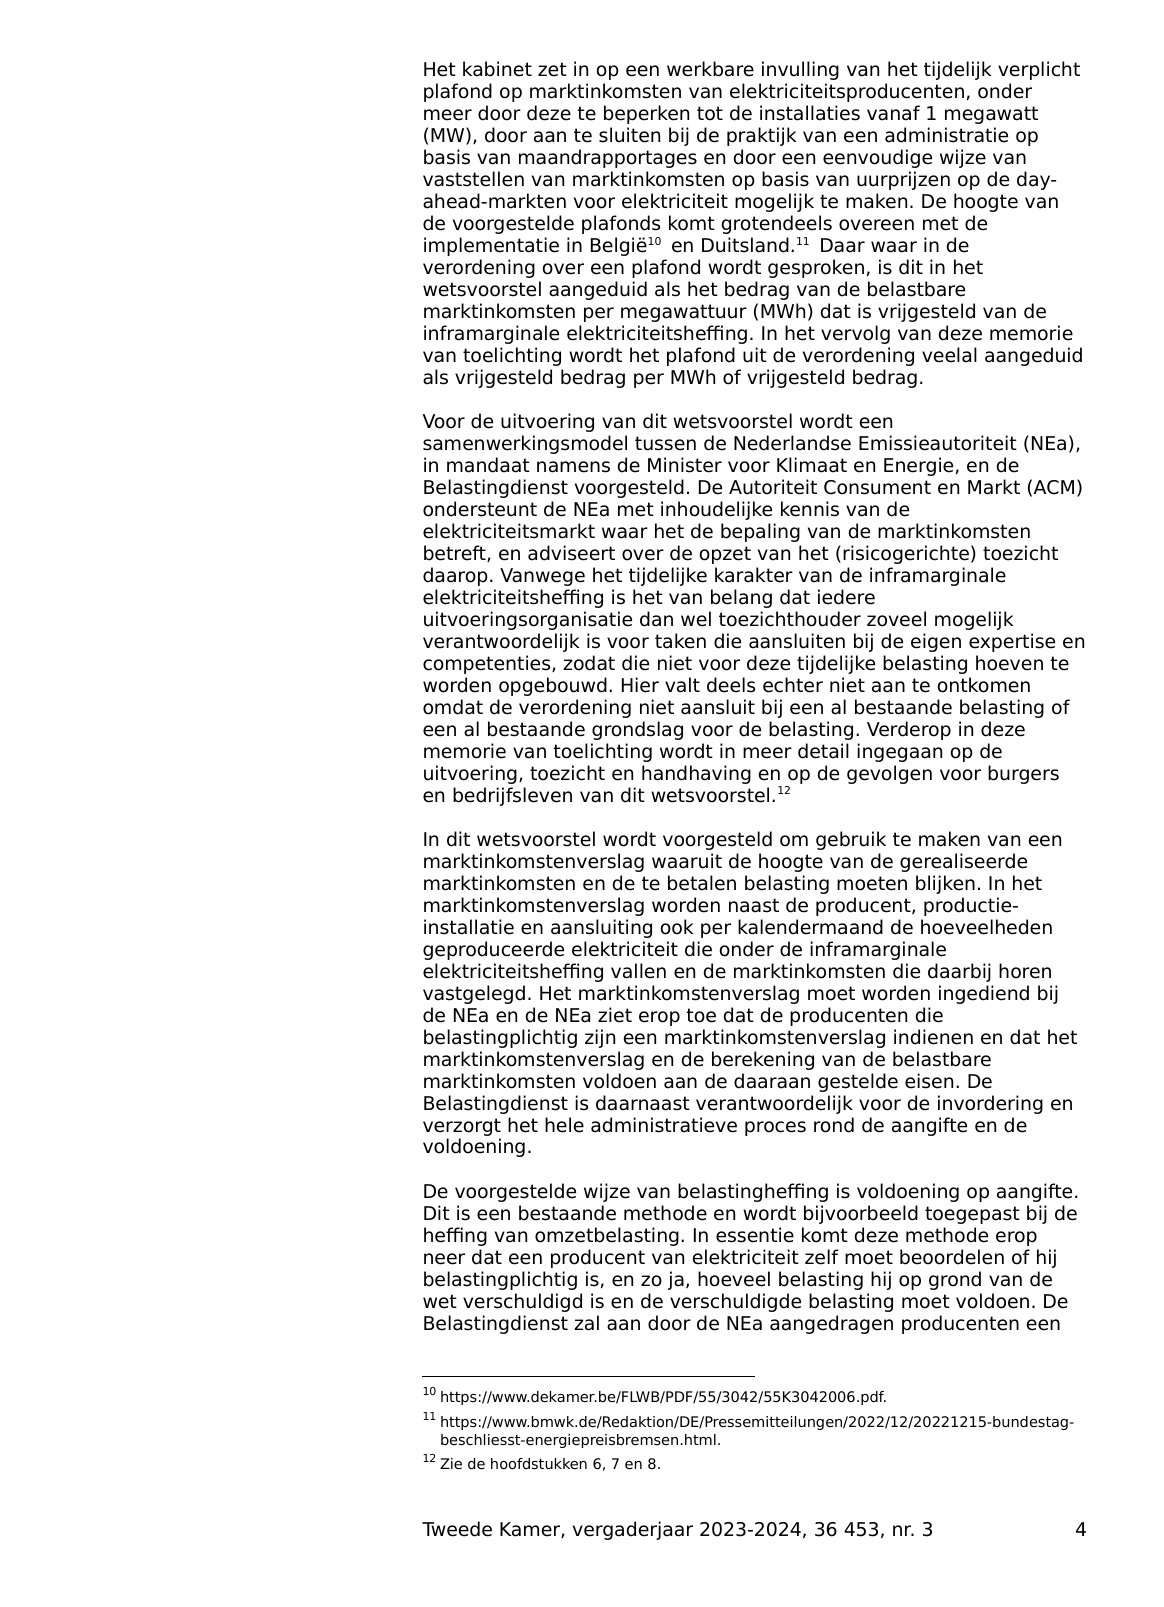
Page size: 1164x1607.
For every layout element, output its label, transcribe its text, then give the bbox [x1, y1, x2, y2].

text De voorgestelde wijze van belastingheffing is voldoening op aangifte. Dit is een bestaande methode en wordt bijvoorbeeld toegepast bij de heffing van omzetbelasting. In essentie komt deze methode erop neer dat een producent van elektriciteit zelf moet beoordelen of hij belastingplichtig is, en zo ja, hoeveel belasting hij op grond van de wet verschuldigd is en de verschuldigde belasting moet voldoen. De Belastingdienst zal aan door de NEa aangedragen producenten een [422, 1181, 1087, 1334]
text Het kabinet zet in op een werkbare invulling van het tijdelijk verplicht plafond op marktinkomsten van elektriciteitsproducenten, onder meer door deze te beperken tot de installaties vanaf 1 megawatt (MW), door aan te sluiten bij de praktijk van een administratie op basis van maandrapportages en door een eenvoudige wijze van vaststellen van marktinkomsten op basis van uurprijzen op de day-ahead-markten voor elektriciteit mogelijk te maken. De hoogte van de voorgestelde plafonds komt grotendeels overeen met de implementatie in België en Duitsland. Daar waar in de verordening over een plafond wordt gesproken, is dit in het wetsvoorstel aangeduid als het bedrag van de belastbare marktinkomsten per megawattuur (MWh) dat is vrijgesteld van de inframarginale elektriciteitsheffing. In het vervolg van deze memorie van toelichting wordt het plafond uit de verordening veelal aangeduid als vrijgesteld bedrag per MWh of vrijgesteld bedrag. [422, 59, 1087, 389]
text In dit wetsvoorstel wordt voorgesteld om gebruik te maken van een marktinkomstenverslag waaruit de hoogte van de gerealiseerde marktinkomsten en de te betalen belasting moeten blijken. In het marktinkomstenverslag worden naast de producent, productie-installatie en aansluiting ook per kalendermaand de hoeveelheden geproduceerde elektriciteit die onder de inframarginale elektriciteitsheffing vallen en de marktinkomsten die daarbij horen vastgelegd. Het marktinkomstenverslag moet worden ingediend bij de NEa en de NEa ziet erop toe dat de producenten die belastingplichtig zijn een marktinkomstenverslag indienen en dat het marktinkomstenverslag en de berekening van de belastbare marktinkomsten voldoen aan de daaraan gestelde eisen. De Belastingdienst is daarnaast verantwoordelijk voor de invordering en verzorgt het hele administratieve proces rond de aangifte en de voldoening. [422, 829, 1087, 1158]
text https://www.dekamer.be/FLWB/PDF/55/3042/55K3042006.pdf. [422, 1385, 1087, 1407]
text https://www.bmwk.de/Redaktion/DE/Pressemitteilungen/2022/12/20221215-bundestag-beschliesst-energiepreisbremsen.html. [422, 1410, 1087, 1449]
text Voor de uitvoering van dit wetsvoorstel wordt een samenwerkingsmodel tussen de Nederlandse Emissieautoriteit (NEa), in mandaat namens de Minister voor Klimaat en Energie, en de Belastingdienst voorgesteld. De Autoriteit Consument en Markt (ACM) ondersteunt de NEa met inhoudelijke kennis van de elektriciteitsmarkt waar het de bepaling van de marktinkomsten betreft, en adviseert over de opzet van het (risicogerichte) toezicht daarop. Vanwege het tijdelijke karakter van de inframarginale elektriciteitsheffing is het van belang dat iedere uitvoeringsorganisatie dan wel toezichthouder zoveel mogelijk verantwoordelijk is voor taken die aansluiten bij de eigen expertise en competenties, zodat die niet voor deze tijdelijke belasting hoeven te worden opgebouwd. Hier valt deels echter niet aan te ontkomen omdat de verordening niet aansluit bij een al bestaande belasting of een al bestaande grondslag voor de belasting. Verderop in deze memorie van toelichting wordt in meer detail ingegaan op de uitvoering, toezicht en handhaving en op de gevolgen voor burgers en bedrijfsleven van dit wetsvoorstel. [422, 411, 1087, 807]
text Zie de hoofdstukken 6, 7 en 8. [422, 1452, 1087, 1474]
